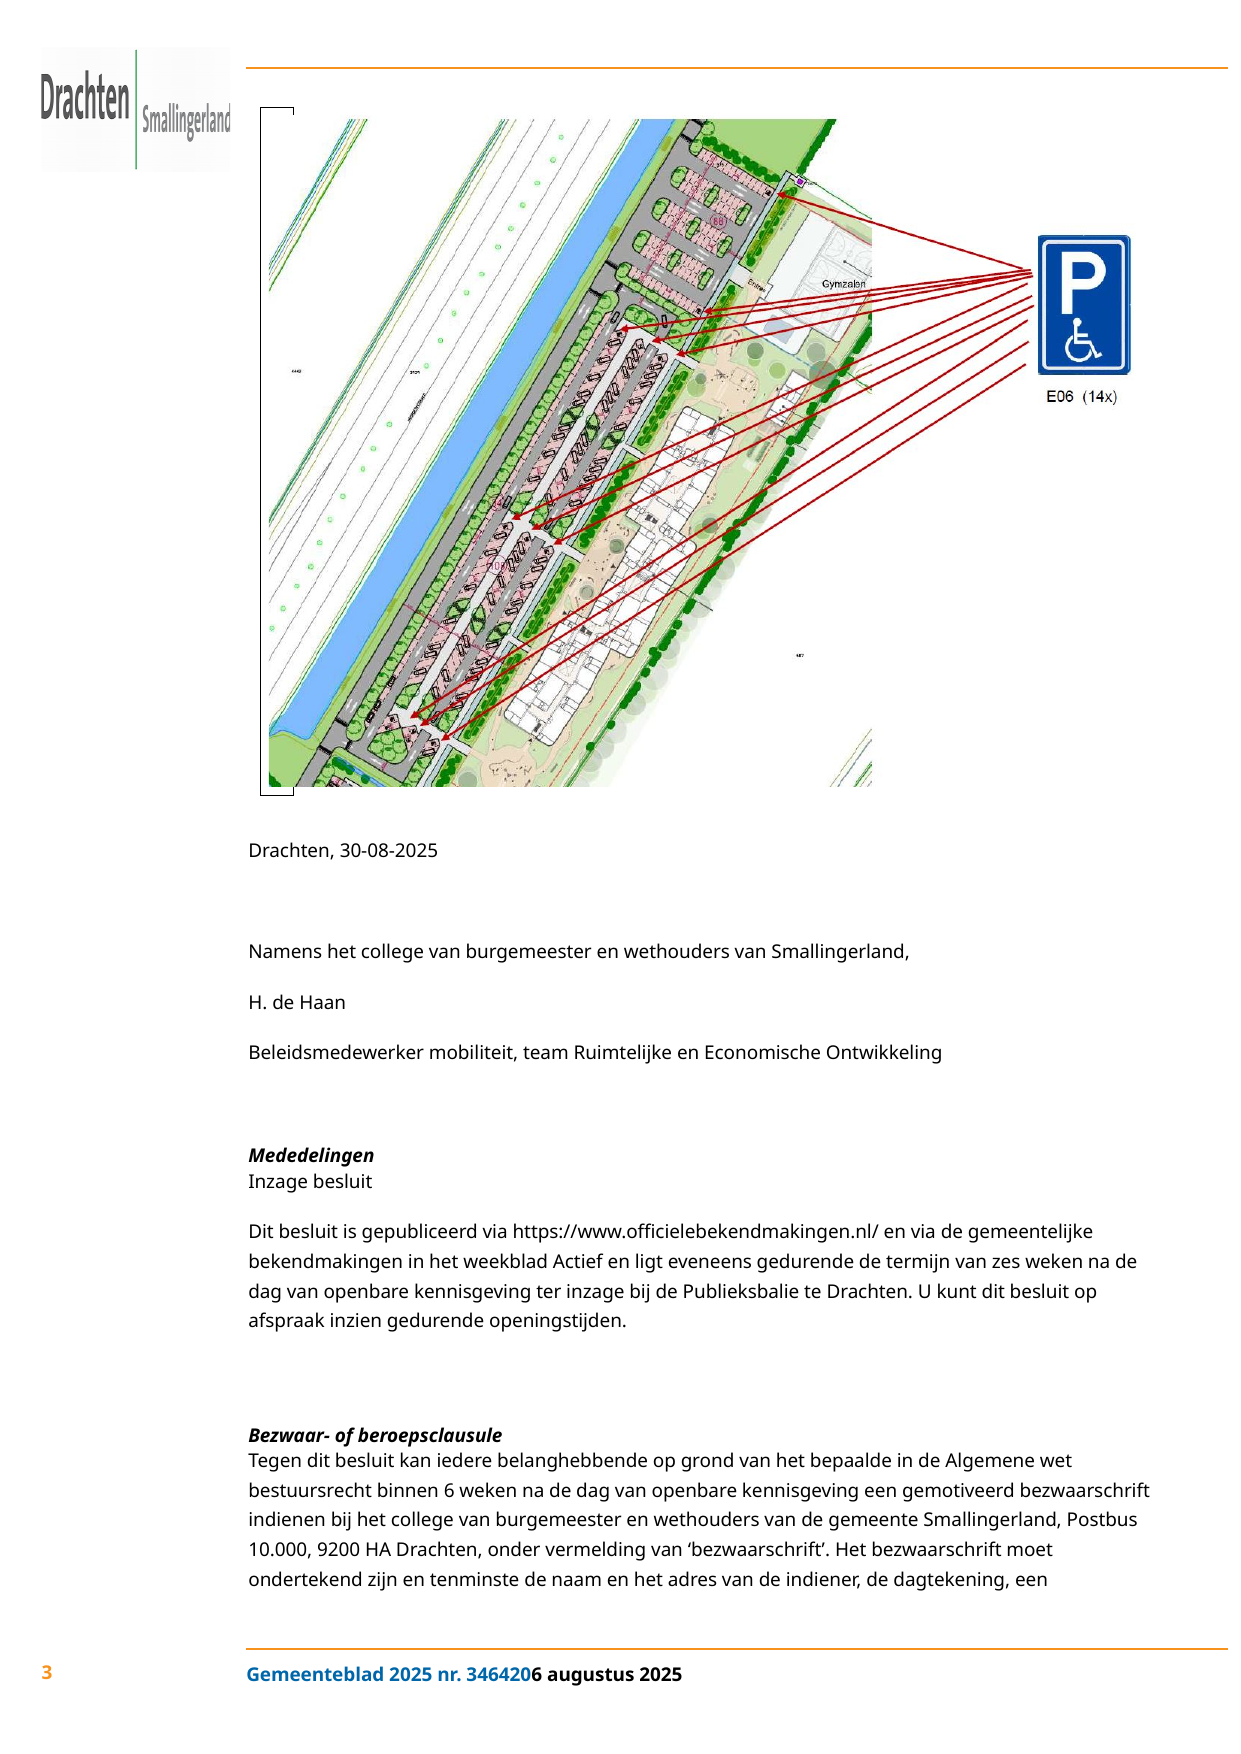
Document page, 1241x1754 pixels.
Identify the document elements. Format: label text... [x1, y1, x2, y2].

text Tegen dit besluit kan iedere belanghebbende op grond van het bepaalde in de Algemene wet bestuursrecht binnen 6 weken na de dag van openbare kennisgeving een gemotiveerd bezwaarschrift indienen bij het college van burgemeester en wethouders van de gemeente Smallingerland, Postbus 10.000, 9200 HA Drachten, onder vermelding van ‘bezwaarschrift’. Het bezwaarschrift moet ondertekend zijn en tenminste de naam en het adres van de indiener, de dagtekening, een [248, 1447, 1152, 1592]
text Namens het college van burgemeester en wethouders van Smallingerland, [248, 938, 1152, 964]
text Mededelingen [248, 1142, 1152, 1168]
text Inzage besluit [248, 1168, 1152, 1194]
text Dit besluit is gepubliceerd via https://www.officielebekendmakingen.nl/ en via de gemeentelijke bekendmakingen in het weekblad Actief en ligt eveneens gedurende de termijn van zes weken na de dag van openbare kennisgeving ter inzage bij de Publieksbalie te Drachten. U kunt dit besluit op afspraak inzien gedurende openingstijden. [248, 1219, 1152, 1333]
picture [268, 115, 1155, 787]
text Bezwaar- of beroepsclausule [248, 1422, 1152, 1447]
text Beleidsmedewerker mobiliteit, team Ruimtelijke en Economische Ontwikkeling [248, 1039, 1152, 1065]
text H. de Haan [248, 989, 1152, 1014]
picture [41, 47, 231, 172]
text Drachten, 30-08-2025 [248, 838, 1152, 863]
